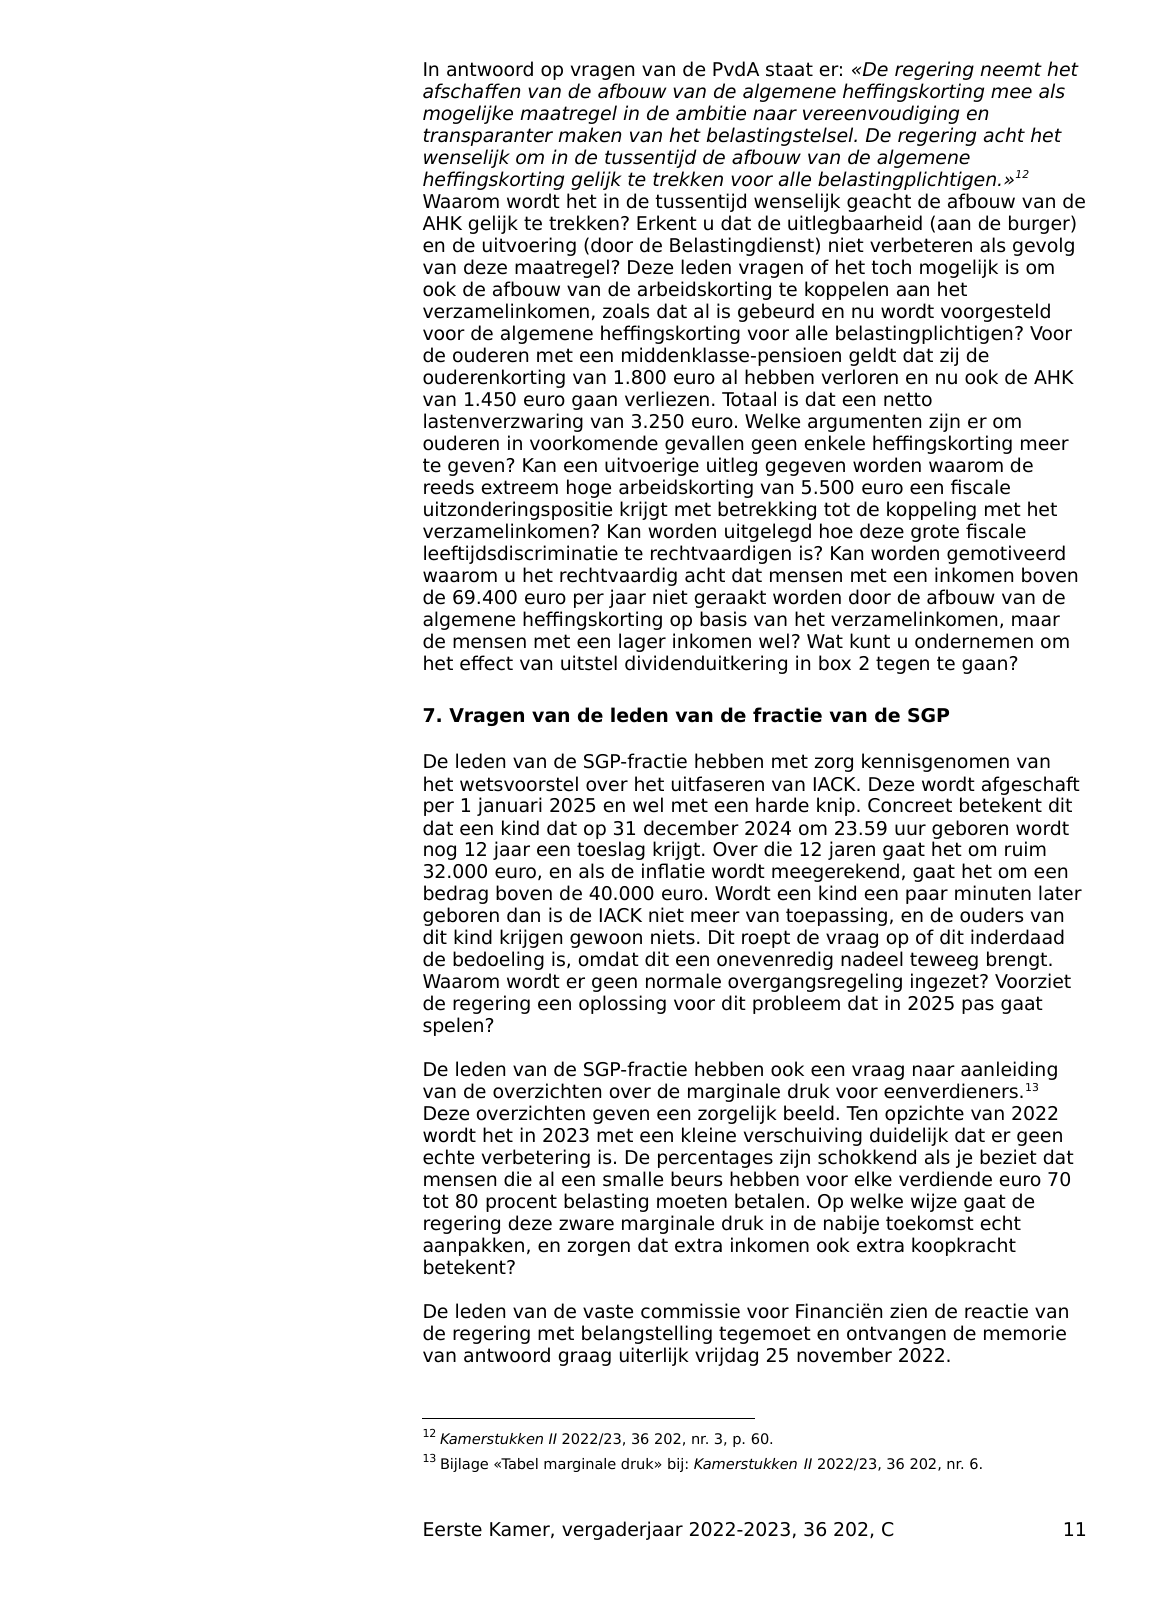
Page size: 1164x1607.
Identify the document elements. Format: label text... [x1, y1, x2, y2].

text Bijlage «Tabel marginale druk» bij: Kamerstukken II 2022/23, 36 202, nr. 6. [422, 1452, 1087, 1474]
subtitle 7. Vragen van de leden van de fractie van de SGP [422, 704, 1087, 726]
text In antwoord op vragen van de PvdA staat er: «De regering neemt het afschaffen van de afbouw van de algemene heffingskorting mee als mogelijke maatregel in de ambitie naar vereenvoudiging en transparanter maken van het belastingstelsel. De regering acht het wenselijk om in de tussentijd de afbouw van de algemene heffingskorting gelijk te trekken voor alle belastingplichtigen.» Waarom wordt het in de tussentijd wenselijk geacht de afbouw van de AHK gelijk te trekken? Erkent u dat de uitlegbaarheid (aan de burger) en de uitvoering (door de Belastingdienst) niet verbeteren als gevolg van deze maatregel? Deze leden vragen of het toch mogelijk is om ook de afbouw van de arbeidskorting te koppelen aan het verzamelinkomen, zoals dat al is gebeurd en nu wordt voorgesteld voor de algemene heffingskorting voor alle belastingplichtigen? Voor de ouderen met een middenklasse-pensioen geldt dat zij de ouderenkorting van 1.800 euro al hebben verloren en nu ook de AHK van 1.450 euro gaan verliezen. Totaal is dat een netto lastenverzwaring van 3.250 euro. Welke argumenten zijn er om ouderen in voorkomende gevallen geen enkele heffingskorting meer te geven? Kan een uitvoerige uitleg gegeven worden waarom de reeds extreem hoge arbeidskorting van 5.500 euro een fiscale uitzonderingspositie krijgt met betrekking tot de koppeling met het verzamelinkomen? Kan worden uitgelegd hoe deze grote fiscale leeftijdsdiscriminatie te rechtvaardigen is? Kan worden gemotiveerd waarom u het rechtvaardig acht dat mensen met een inkomen boven de 69.400 euro per jaar niet geraakt worden door de afbouw van de algemene heffingskorting op basis van het verzamelinkomen, maar de mensen met een lager inkomen wel? Wat kunt u ondernemen om het effect van uitstel dividenduitkering in box 2 tegen te gaan? [422, 59, 1087, 674]
text Kamerstukken II 2022/23, 36 202, nr. 3, p. 60. [422, 1427, 1087, 1449]
text De leden van de SGP-fractie hebben ook een vraag naar aanleiding van de overzichten over de marginale druk voor eenverdieners. Deze overzichten geven een zorgelijk beeld. Ten opzichte van 2022 wordt het in 2023 met een kleine verschuiving duidelijk dat er geen echte verbetering is. De percentages zijn schokkend als je beziet dat mensen die al een smalle beurs hebben voor elke verdiende euro 70 tot 80 procent belasting moeten betalen. Op welke wijze gaat de regering deze zware marginale druk in de nabije toekomst echt aanpakken, en zorgen dat extra inkomen ook extra koopkracht betekent? [422, 1059, 1087, 1279]
text De leden van de vaste commissie voor Financiën zien de reactie van de regering met belangstelling tegemoet en ontvangen de memorie van antwoord graag uiterlijk vrijdag 25 november 2022. [422, 1301, 1087, 1367]
text De leden van de SGP-fractie hebben met zorg kennisgenomen van het wetsvoorstel over het uitfaseren van IACK. Deze wordt afgeschaft per 1 januari 2025 en wel met een harde knip. Concreet betekent dit dat een kind dat op 31 december 2024 om 23.59 uur geboren wordt nog 12 jaar een toeslag krijgt. Over die 12 jaren gaat het om ruim 32.000 euro, en als de inflatie wordt meegerekend, gaat het om een bedrag boven de 40.000 euro. Wordt een kind een paar minuten later geboren dan is de IACK niet meer van toepassing, en de ouders van dit kind krijgen gewoon niets. Dit roept de vraag op of dit inderdaad de bedoeling is, omdat dit een onevenredig nadeel teweeg brengt. Waarom wordt er geen normale overgangsregeling ingezet? Voorziet de regering een oplossing voor dit probleem dat in 2025 pas gaat spelen? [422, 751, 1087, 1037]
